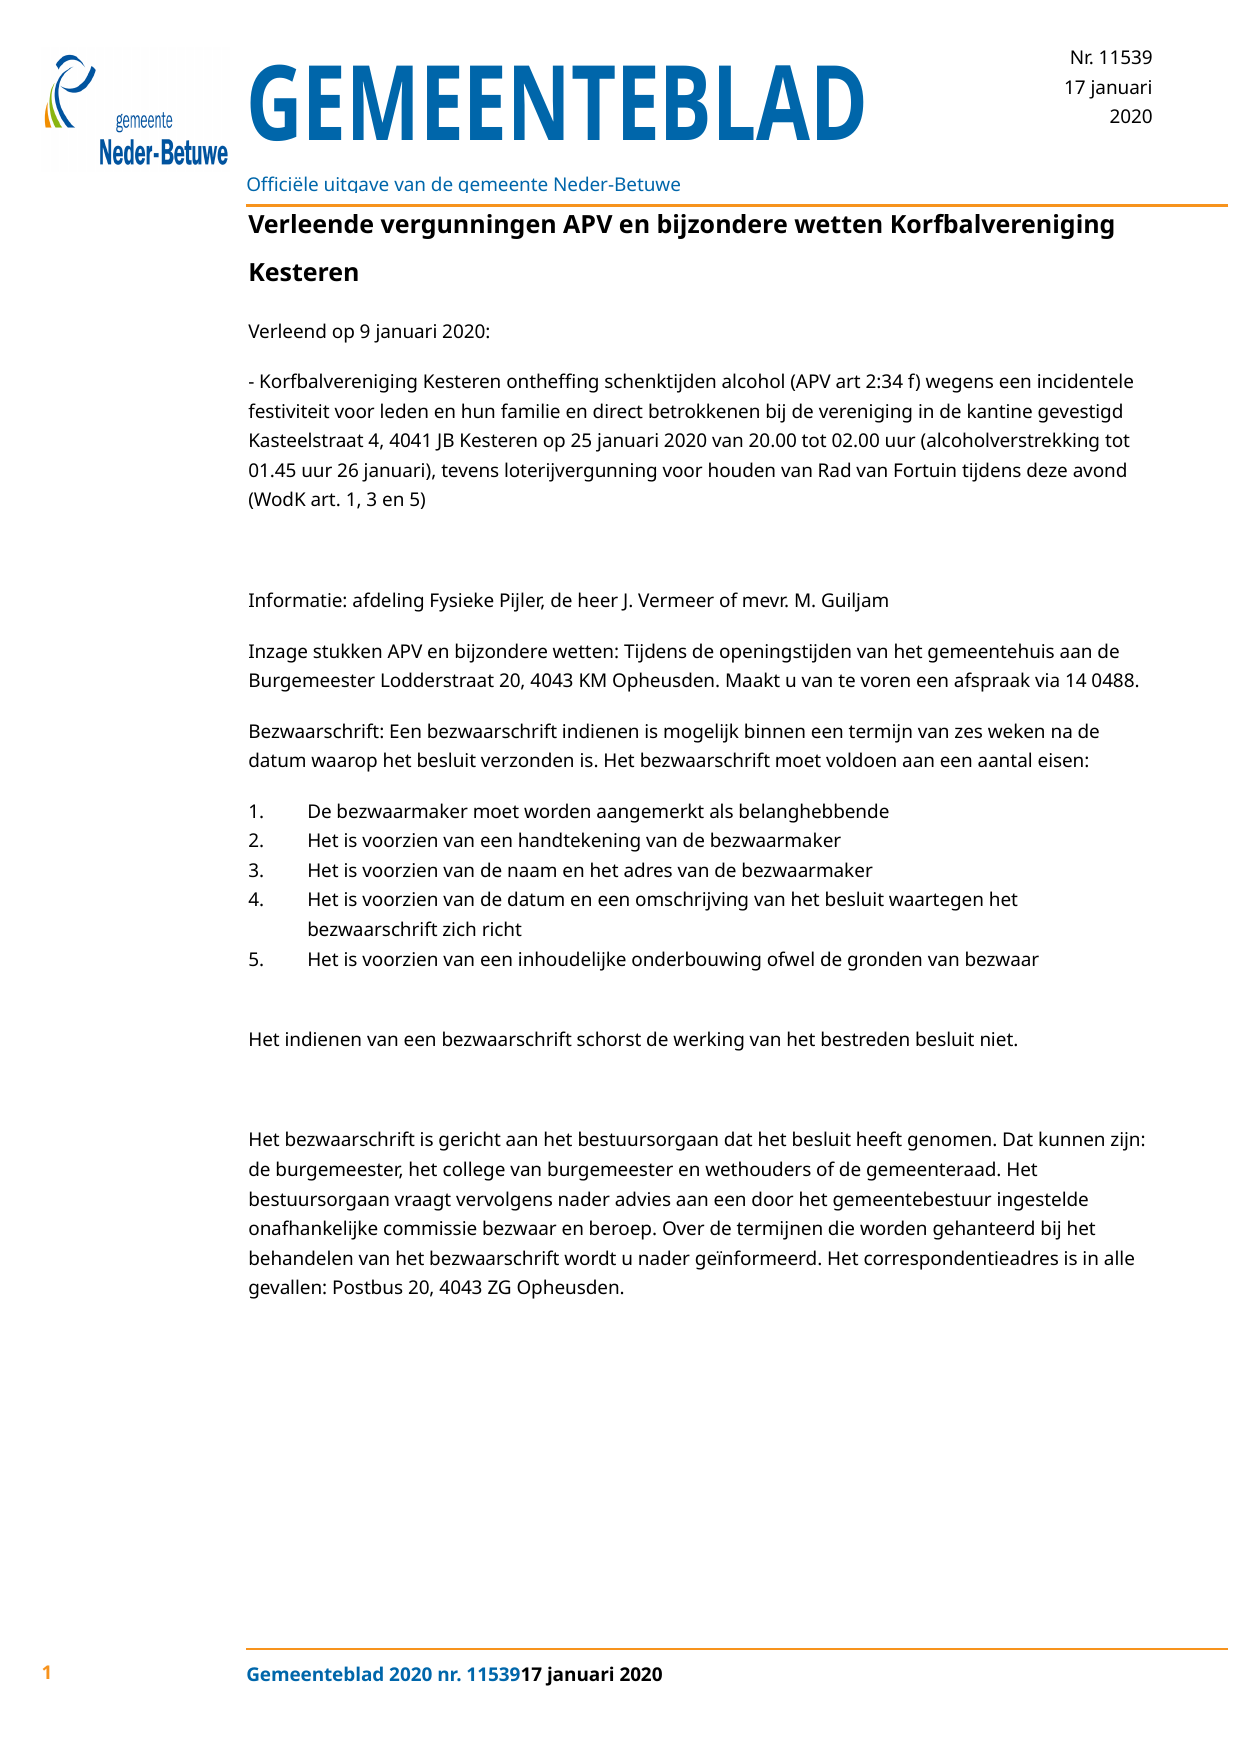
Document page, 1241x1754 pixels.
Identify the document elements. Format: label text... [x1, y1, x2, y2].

text Verleende vergunningen APV en bijzondere wetten Korfbalvereniging Kesteren [248, 207, 1152, 288]
text Het bezwaarschrift is gericht aan het bestuursorgaan dat het besluit heeft genomen. Dat kunnen zijn: de burgemeester, het college van burgemeester en wethouders of de gemeenteraad. Het bestuursorgaan vraagt vervolgens nader advies aan een door het gemeentebestuur ingestelde onafhankelijke commissie bezwaar en beroep. Over de termijnen die worden gehanteerd bij het behandelen van het bezwaarschrift wordt u nader geïnformeerd. Het correspondentieadres is in alle gevallen: Postbus 20, 4043 ZG Opheusden. [248, 1127, 1152, 1300]
text - Korfbalvereniging Kesteren ontheffing schenktijden alcohol (APV art 2:34 f) wegens een incidentele festiviteit voor leden en hun familie en direct betrokkenen bij de vereniging in de kantine gevestigd Kasteelstraat 4, 4041 JB Kesteren op 25 januari 2020 van 20.00 tot 02.00 uur (alcoholverstrekking tot 01.45 uur 26 januari), tevens loterijvergunning voor houden van Rad van Fortuin tijdens deze avond (WodK art. 1, 3 en 5) [248, 368, 1152, 512]
text Verleend op 9 januari 2020: [248, 318, 1152, 344]
text Het indienen van een bezwaarschrift schorst de werking van het bestreden besluit niet. [248, 1026, 1152, 1052]
list Het is voorzien van de naam en het adres van de bezwaarmaker [248, 857, 1152, 883]
list Het is voorzien van de datum en een omschrijving van het besluit waartegen het bezwaarschrift zich richt [248, 887, 1152, 942]
text Bezwaarschrift: Een bezwaarschrift indienen is mogelijk binnen een termijn van zes weken na de datum waarop het besluit verzonden is. Het bezwaarschrift moet voldoen aan een aantal eisen: [248, 718, 1152, 773]
text Inzage stukken APV en bijzondere wetten: Tijdens de openingstijden van het gemeentehuis aan de Burgemeester Lodderstraat 20, 4043 KM Opheusden. Maakt u van te voren een afspraak via 14 0488. [248, 638, 1152, 693]
list Het is voorzien van een handtekening van de bezwaarmaker [248, 827, 1152, 853]
list Het is voorzien van een inhoudelijke onderbouwing ofwel de gronden van bezwaar [248, 946, 1152, 972]
picture [41, 47, 231, 172]
text Informatie: afdeling Fysieke Pijler, de heer J. Vermeer of mevr. M. Guiljam [248, 587, 1152, 613]
list De bezwaarmaker moet worden aangemerkt als belanghebbende [248, 798, 1152, 824]
